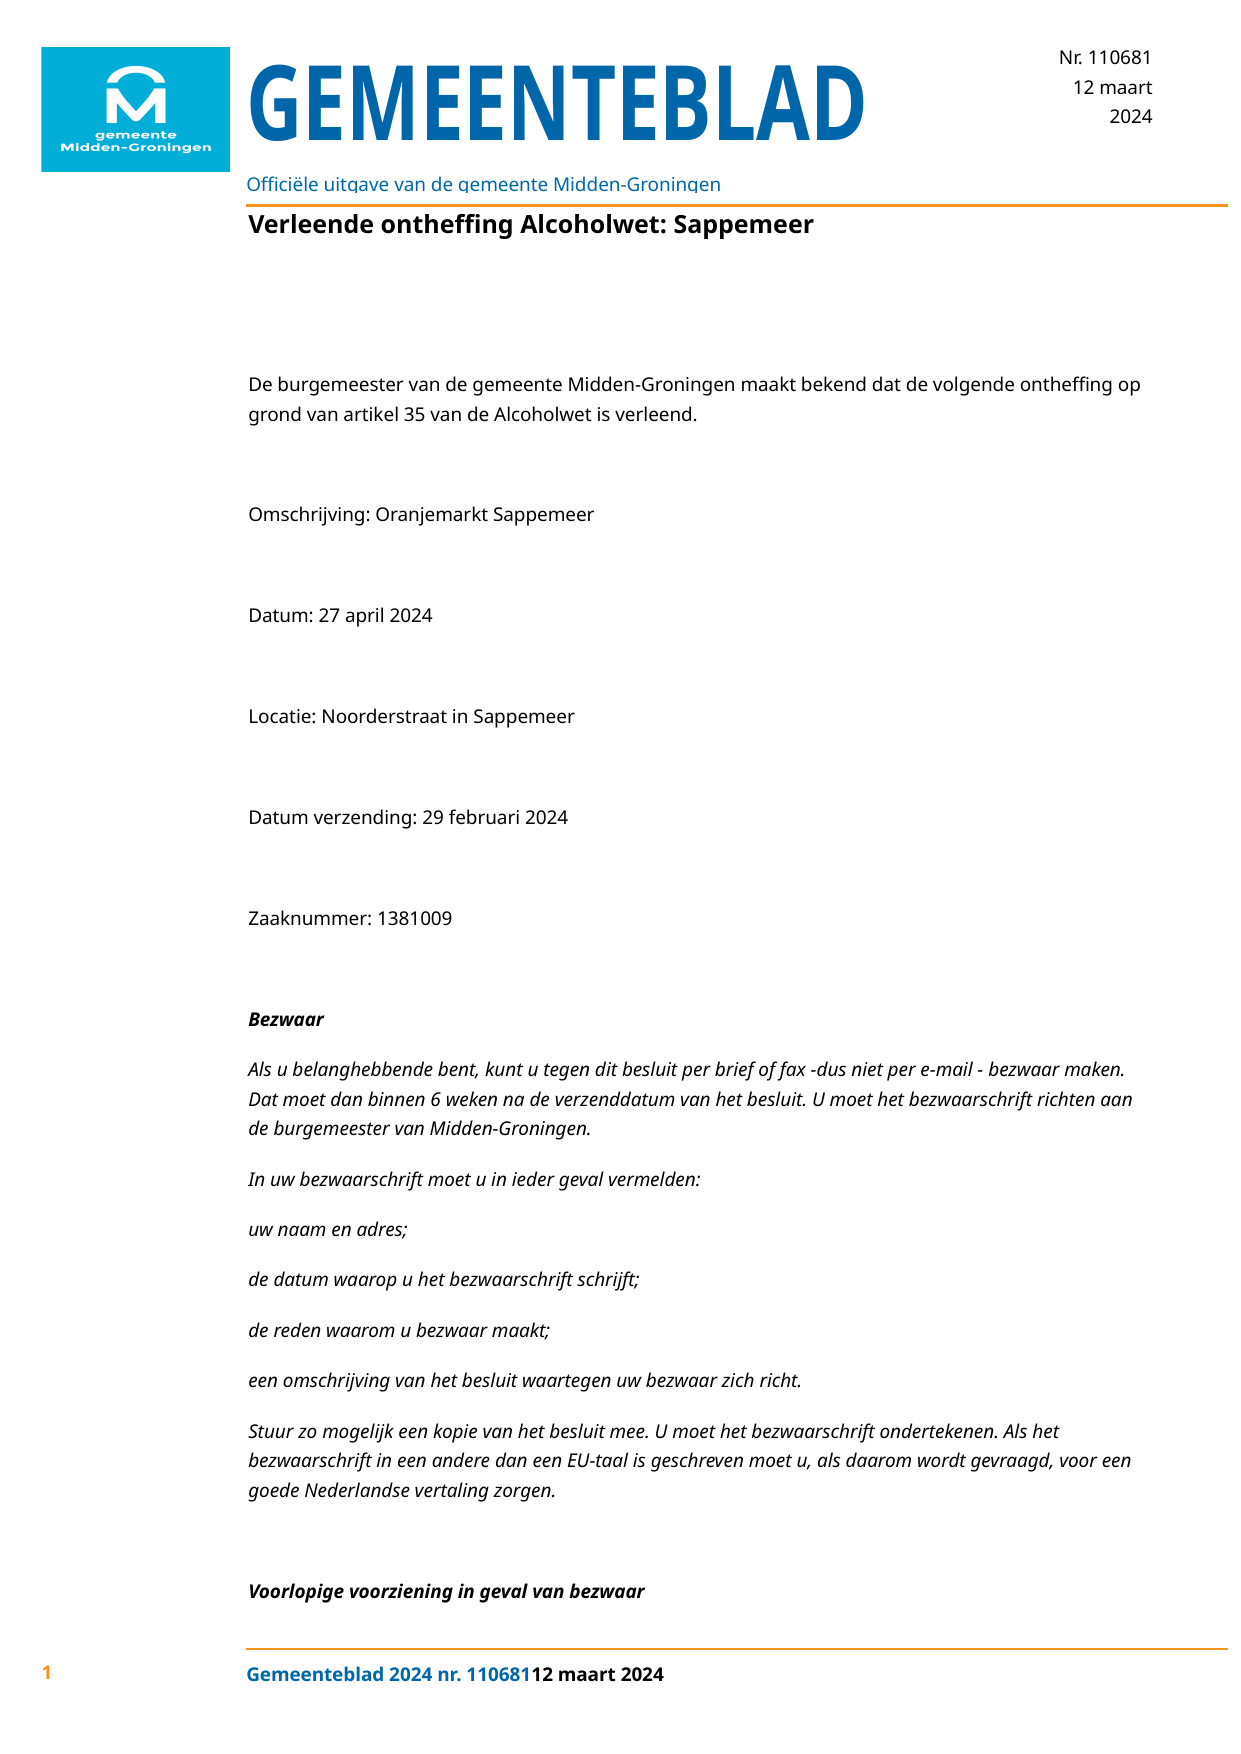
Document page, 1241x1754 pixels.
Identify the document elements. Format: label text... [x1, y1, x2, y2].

text Datum verzending: 29 februari 2024 [248, 804, 1152, 830]
text Stuur zo mogelijk een kopie van het besluit mee. U moet het bezwaarschrift ondertekenen. Als het bezwaarschrift in een andere dan een EU-taal is geschreven moet u, als daarom wordt gevraagd, voor een goede Nederlandse vertaling zorgen. [248, 1418, 1152, 1503]
text de datum waarop u het bezwaarschrift schrijft; [248, 1267, 1152, 1292]
picture [184, 146, 190, 153]
picture [107, 89, 165, 122]
picture [108, 66, 164, 82]
text Verleende ontheffing Alcoholwet: Sappemeer [248, 207, 1152, 241]
text Locatie: Noorderstraat in Sappemeer [248, 703, 1152, 729]
text Bezwaar [248, 1006, 1152, 1031]
text de reden waarom u bezwaar maakt; [248, 1317, 1152, 1343]
text uw naam en adres; [248, 1216, 1152, 1242]
text In uw bezwaarschrift moet u in ieder geval vermelden: [248, 1166, 1152, 1191]
text Omschrijving: Oranjemarkt Sappemeer [248, 502, 1152, 527]
text een omschrijving van het besluit waartegen uw bezwaar zich richt. [248, 1367, 1152, 1393]
text Datum: 27 april 2024 [248, 602, 1152, 628]
text Voorlopige voorziening in geval van bezwaar [248, 1578, 1152, 1603]
text De burgemeester van de gemeente Midden-Groningen maakt bekend dat de volgende ontheffing op grond van artikel 35 van de Alcoholwet is verleend. [248, 371, 1152, 426]
text Zaaknummer: 1381009 [248, 905, 1152, 931]
text Als u belanghebbende bent, kunt u tegen dit besluit per brief of fax -dus niet per e-mail - bezwaar maken. Dat moet dan binnen 6 weken na de verzenddatum van het besluit. U moet het bezwaarschrift richten aan de burgemeester van Midden-Groningen. [248, 1056, 1152, 1141]
